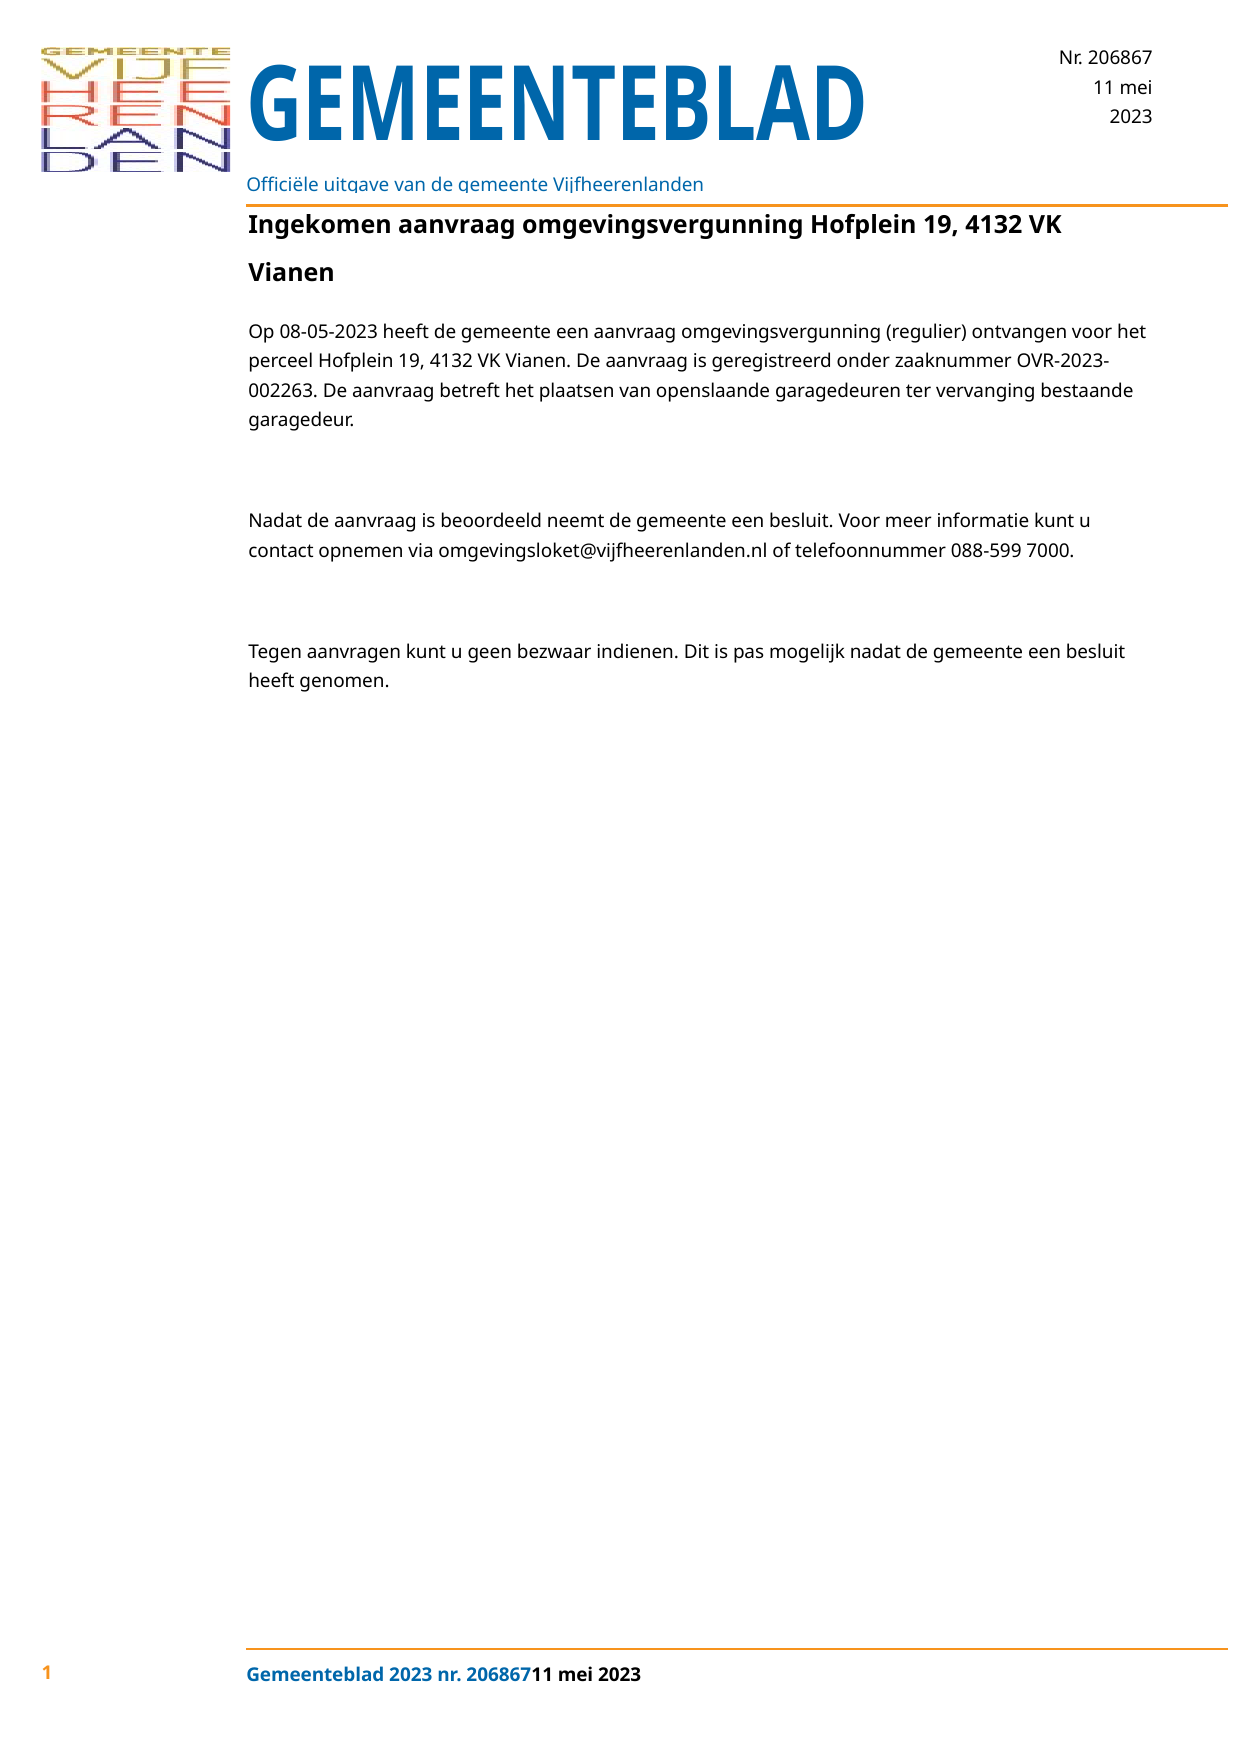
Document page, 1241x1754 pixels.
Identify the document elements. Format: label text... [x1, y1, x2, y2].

text Nadat de aanvraag is beoordeeld neemt de gemeente een besluit. Voor meer informatie kunt u contact opnemen via omgevingsloket@vijfheerenlanden.nl of telefoonnummer 088-599 7000. [248, 507, 1152, 563]
text Ingekomen aanvraag omgevingsvergunning Hofplein 19, 4132 VK Vianen [248, 207, 1152, 288]
picture [41, 47, 231, 172]
text Tegen aanvragen kunt u geen bezwaar indienen. Dit is pas mogelijk nadat de gemeente een besluit heeft genomen. [248, 638, 1152, 693]
text Op 08-05-2023 heeft de gemeente een aanvraag omgevingsvergunning (regulier) ontvangen voor het perceel Hofplein 19, 4132 VK Vianen. De aanvraag is geregistreerd onder zaaknummer OVR-2023-002263. De aanvraag betreft het plaatsen van openslaande garagedeuren ter vervanging bestaande garagedeur. [248, 318, 1152, 432]
